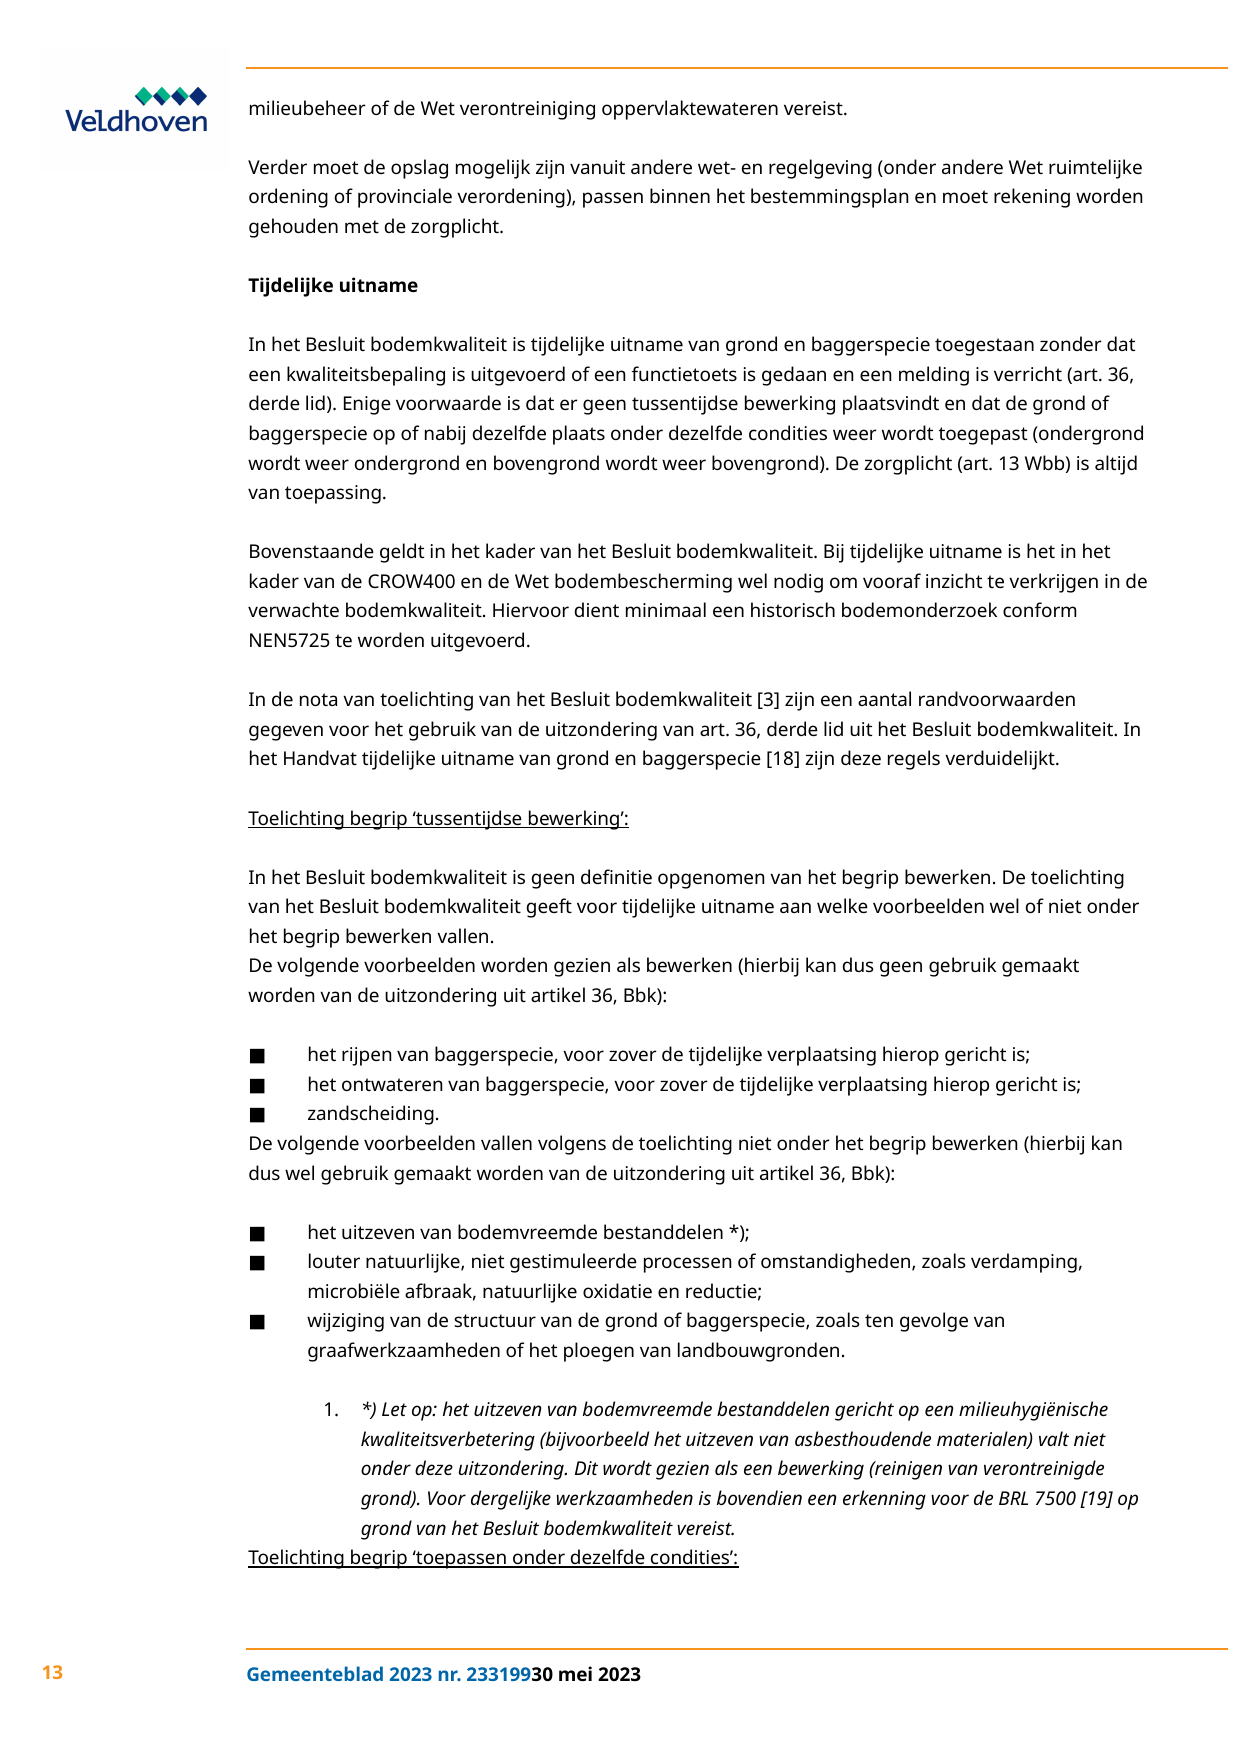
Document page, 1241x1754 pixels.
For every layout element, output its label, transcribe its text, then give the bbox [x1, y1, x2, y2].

list het uitzeven van bodemvreemde bestanddelen *); [248, 1219, 1152, 1245]
text De volgende voorbeelden worden gezien als bewerken (hierbij kan dus geen gebruik gemaakt worden van de uitzondering uit artikel 36, Bbk): [248, 953, 1152, 1008]
list het rijpen van baggerspecie, voor zover de tijdelijke verplaatsing hierop gericht is; [248, 1041, 1152, 1067]
text Verder moet de opslag mogelijk zijn vanuit andere wet- en regelgeving (onder andere Wet ruimtelijke ordening of provinciale verordening), passen binnen het bestemmingsplan en moet rekening worden gehouden met de zorgplicht. [248, 154, 1152, 239]
text De volgende voorbeelden vallen volgens de toelichting niet onder het begrip bewerken (hierbij kan dus wel gebruik gemaakt worden van de uitzondering uit artikel 36, Bbk): [248, 1130, 1152, 1186]
list wijziging van de structuur van de grond of baggerspecie, zoals ten gevolge van graafwerkzaamheden of het ploegen van landbouwgronden. [248, 1308, 1152, 1363]
list *) Let op: het uitzeven van bodemvreemde bestanddelen gericht op een milieuhygiënische kwaliteitsverbetering (bijvoorbeeld het uitzeven van asbesthoudende materialen) valt niet onder deze uitzondering. Dit wordt gezien als een bewerking (reinigen van verontreinigde grond). Voor dergelijke werkzaamheden is bovendien een erkenning voor de BRL 7500 [19] op grond van het Besluit bodemkwaliteit vereist. [323, 1396, 1152, 1541]
list het ontwateren van baggerspecie, voor zover de tijdelijke verplaatsing hierop gericht is; [248, 1071, 1152, 1097]
list zandscheiding. [248, 1101, 1152, 1126]
text In de nota van toelichting van het Besluit bodemkwaliteit [3] zijn een aantal randvoorwaarden gegeven voor het gebruik van de uitzondering van art. 36, derde lid uit het Besluit bodemkwaliteit. In het Handvat tijdelijke uitname van grond en baggerspecie [18] zijn deze regels verduidelijkt. [248, 686, 1152, 771]
text In het Besluit bodemkwaliteit is geen definitie opgenomen van het begrip bewerken. De toelichting van het Besluit bodemkwaliteit geeft voor tijdelijke uitname aan welke voorbeelden wel of niet onder het begrip bewerken vallen. [248, 864, 1152, 949]
text milieubeheer of de Wet verontreiniging oppervlaktewateren vereist. [248, 95, 1152, 121]
list louter natuurlijke, niet gestimuleerde processen of omstandigheden, zoals verdamping, microbiële afbraak, natuurlijke oxidatie en reductie; [248, 1248, 1152, 1304]
text In het Besluit bodemkwaliteit is tijdelijke uitname van grond en baggerspecie toegestaan zonder dat een kwaliteitsbepaling is uitgevoerd of een functietoets is gedaan en een melding is verricht (art. 36, derde lid). Enige voorwaarde is dat er geen tussentijdse bewerking plaatsvindt en dat de grond of baggerspecie op of nabij dezelfde plaats onder dezelfde condities weer wordt toegepast (ondergrond wordt weer ondergrond en bovengrond wordt weer bovengrond). De zorgplicht (art. 13 Wbb) is altijd van toepassing. [248, 331, 1152, 505]
picture [41, 47, 231, 172]
text Bovenstaande geldt in het kader van het Besluit bodemkwaliteit. Bij tijdelijke uitname is het in het kader van de CROW400 en de Wet bodembescherming wel nodig om vooraf inzicht te verkrijgen in de verwachte bodemkwaliteit. Hiervoor dient minimaal een historisch bodemonderzoek conform NEN5725 te worden uitgevoerd. [248, 538, 1152, 653]
text Toelichting begrip ‘toepassen onder dezelfde condities’: [248, 1544, 1152, 1570]
text Toelichting begrip ‘tussentijdse bewerking’: [248, 805, 1152, 831]
text Tijdelijke uitname [248, 272, 1152, 298]
